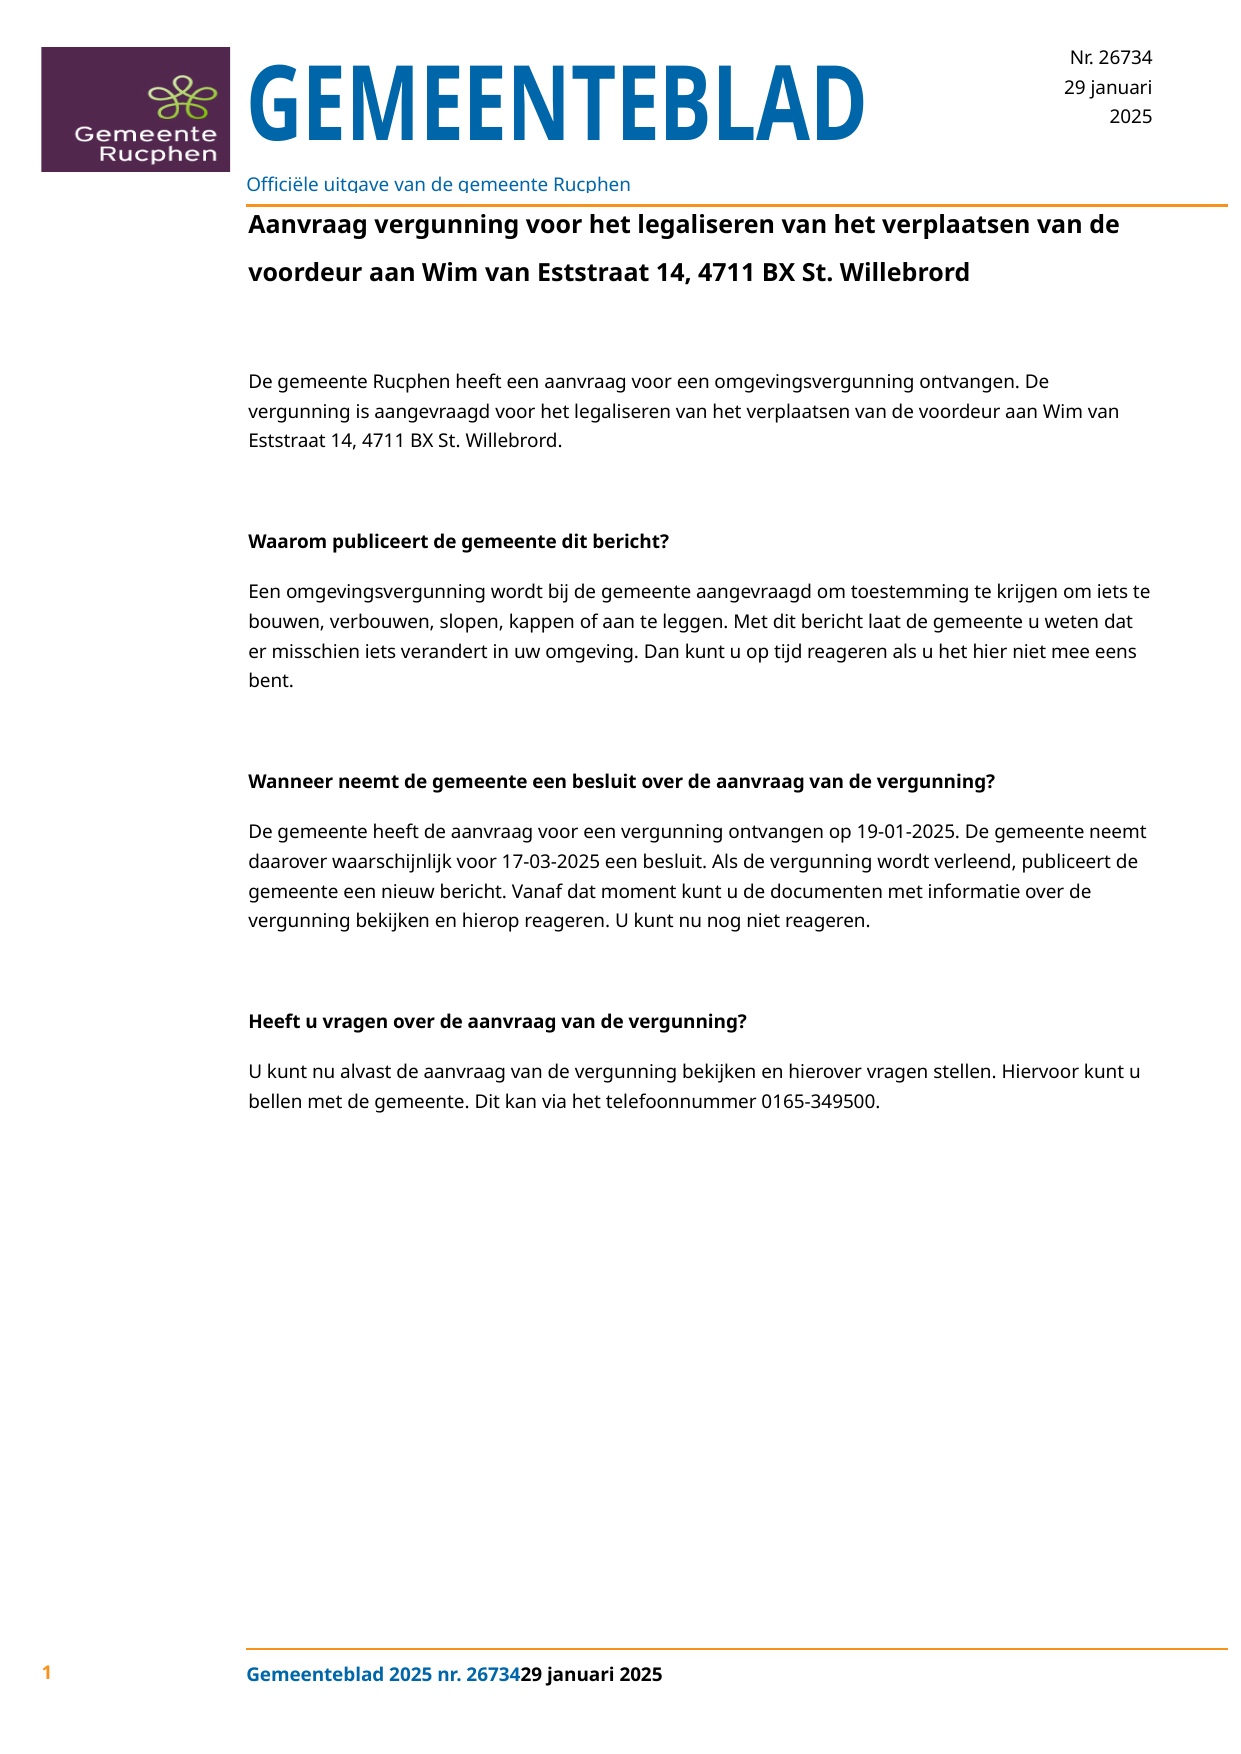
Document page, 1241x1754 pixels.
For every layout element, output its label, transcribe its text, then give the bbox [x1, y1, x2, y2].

text Een omgevingsvergunning wordt bij de gemeente aangevraagd om toestemming te krijgen om iets te bouwen, verbouwen, slopen, kappen of aan te leggen. Met dit bericht laat de gemeente u weten dat er misschien iets verandert in uw omgeving. Dan kunt u op tijd reageren als u het hier niet mee eens bent. [248, 579, 1152, 693]
text De gemeente Rucphen heeft een aanvraag voor een omgevingsvergunning ontvangen. De vergunning is aangevraagd voor het legaliseren van het verplaatsen van de voordeur aan Wim van Eststraat 14, 4711 BX St. Willebrord. [248, 368, 1152, 453]
text Wanneer neemt de gemeente een besluit over de aanvraag van de vergunning? [248, 768, 1152, 794]
text Heeft u vragen over de aanvraag van de vergunning? [248, 1008, 1152, 1034]
text Aanvraag vergunning voor het legaliseren van het verplaatsen van de voordeur aan Wim van Eststraat 14, 4711 BX St. Willebrord [248, 207, 1152, 288]
text U kunt nu alvast de aanvraag van de vergunning bekijken en hierover vragen stellen. Hiervoor kunt u bellen met de gemeente. Dit kan via het telefoonnummer 0165-349500. [248, 1059, 1152, 1114]
text Waarom publiceert de gemeente dit bericht? [248, 528, 1152, 554]
text De gemeente heeft de aanvraag voor een vergunning ontvangen op 19-01-2025. De gemeente neemt daarover waarschijnlijk voor 17-03-2025 een besluit. Als de vergunning wordt verleend, publiceert de gemeente een nieuw bericht. Vanaf dat moment kunt u de documenten met informatie over de vergunning bekijken en hierop reageren. U kunt nu nog niet reageren. [248, 819, 1152, 933]
picture [41, 47, 231, 172]
